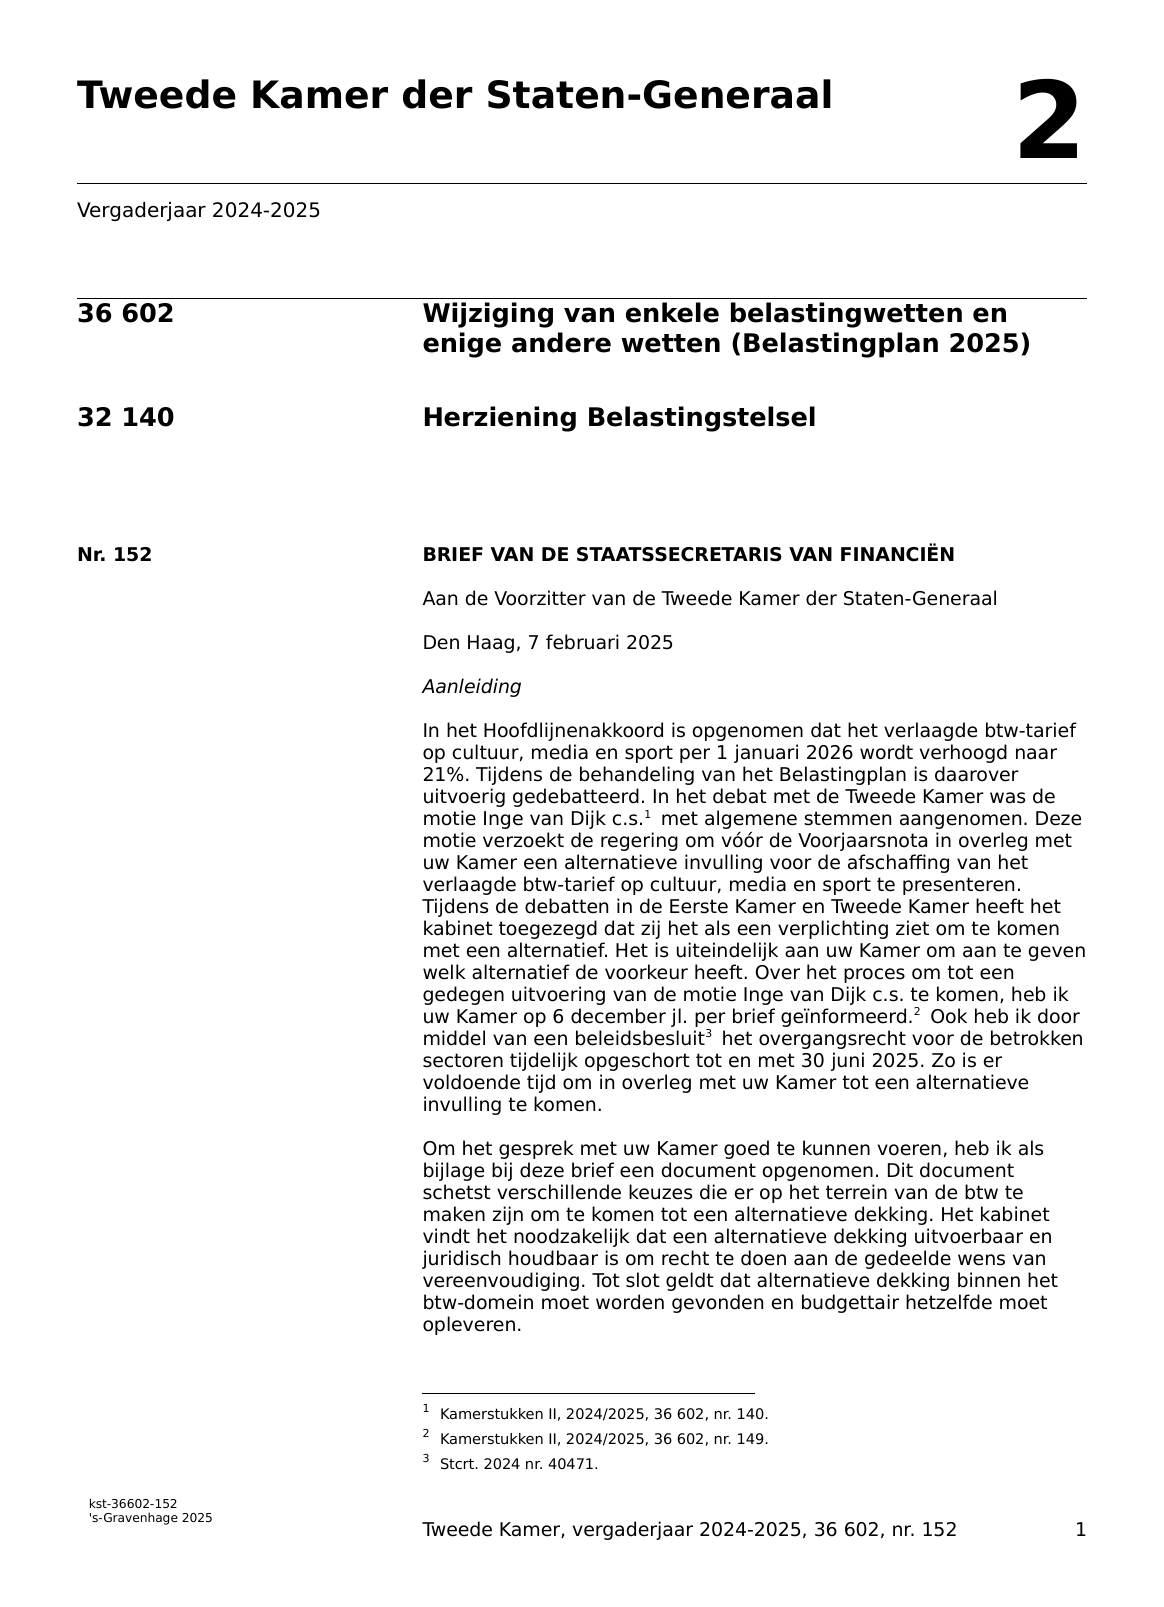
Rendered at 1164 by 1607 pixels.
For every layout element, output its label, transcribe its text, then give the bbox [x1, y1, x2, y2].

text Stcrt. 2024 nr. 40471. [422, 1452, 1087, 1474]
table_header 2 [886, 59, 1087, 183]
text Aan de Voorzitter van de Tweede Kamer der Staten-Generaal [422, 588, 1087, 609]
text In het Hoofdlijnenakkoord is opgenomen dat het verlaagde btw-tarief op cultuur, media en sport per 1 januari 2026 wordt verhoogd naar 21%. Tijdens de behandeling van het Belastingplan is daarover uitvoerig gedebatteerd. In het debat met de Tweede Kamer was de motie Inge van Dijk c.s. met algemene stemmen aangenomen. Deze motie verzoekt de regering om vóór de Voorjaarsnota in overleg met uw Kamer een alternatieve invulling voor de afschaffing van het verlaagde btw-tarief op cultuur, media en sport te presenteren. Tijdens de debatten in de Eerste Kamer en Tweede Kamer heeft het kabinet toegezegd dat zij het als een verplichting ziet om te komen met een alternatief. Het is uiteindelijk aan uw Kamer om aan te geven welk alternatief de voorkeur heeft. Over het proces om tot een gedegen uitvoering van de motie Inge van Dijk c.s. te komen, heb ik uw Kamer op 6 december jl. per brief geïnformeerd. Ook heb ik door middel van een beleidsbesluit het overgangsrecht voor de betrokken sectoren tijdelijk opgeschort tot en met 30 juni 2025. Zo is er voldoende tijd om in overleg met uw Kamer tot een alternatieve invulling te komen. [422, 720, 1087, 1116]
text Om het gesprek met uw Kamer goed te kunnen voeren, heb ik als bijlage bij deze brief een document opgenomen. Dit document schetst verschillende keuzes die er op het terrein van de btw te maken zijn om te komen tot een alternatieve dekking. Het kabinet vindt het noodzakelijk dat een alternatieve dekking uitvoerbaar en juridisch houdbaar is om recht te doen aan de gedeelde wens van vereenvoudiging. Tot slot geldt dat alternatieve dekking binnen het btw-domein moet worden gevonden en budgettair hetzelfde moet opleveren. [422, 1138, 1087, 1336]
text 's-Gravenhage 2025 [88, 1511, 323, 1525]
subtitle Nr. 152 BRIEF VAN DE STAATSSECRETARIS VAN FINANCIËN [77, 543, 1087, 565]
subtitle 36 602 Wijziging van enkele belastingwetten en enige andere wetten (Belastingplan 2025) [77, 299, 1087, 358]
subtitle 32 140 Herziening Belastingstelsel [77, 403, 1087, 432]
table_cell Vergaderjaar 2024-2025 [77, 184, 1087, 298]
text Den Haag, 7 februari 2025 [422, 632, 1087, 654]
table_header Tweede Kamer der Staten-Generaal [77, 59, 886, 183]
text Kamerstukken II, 2024/2025, 36 602, nr. 140. [422, 1402, 1087, 1424]
text kst-36602-152 [88, 1497, 323, 1511]
subtitle Aanleiding [422, 676, 1087, 698]
text Kamerstukken II, 2024/2025, 36 602, nr. 149. [422, 1427, 1087, 1449]
